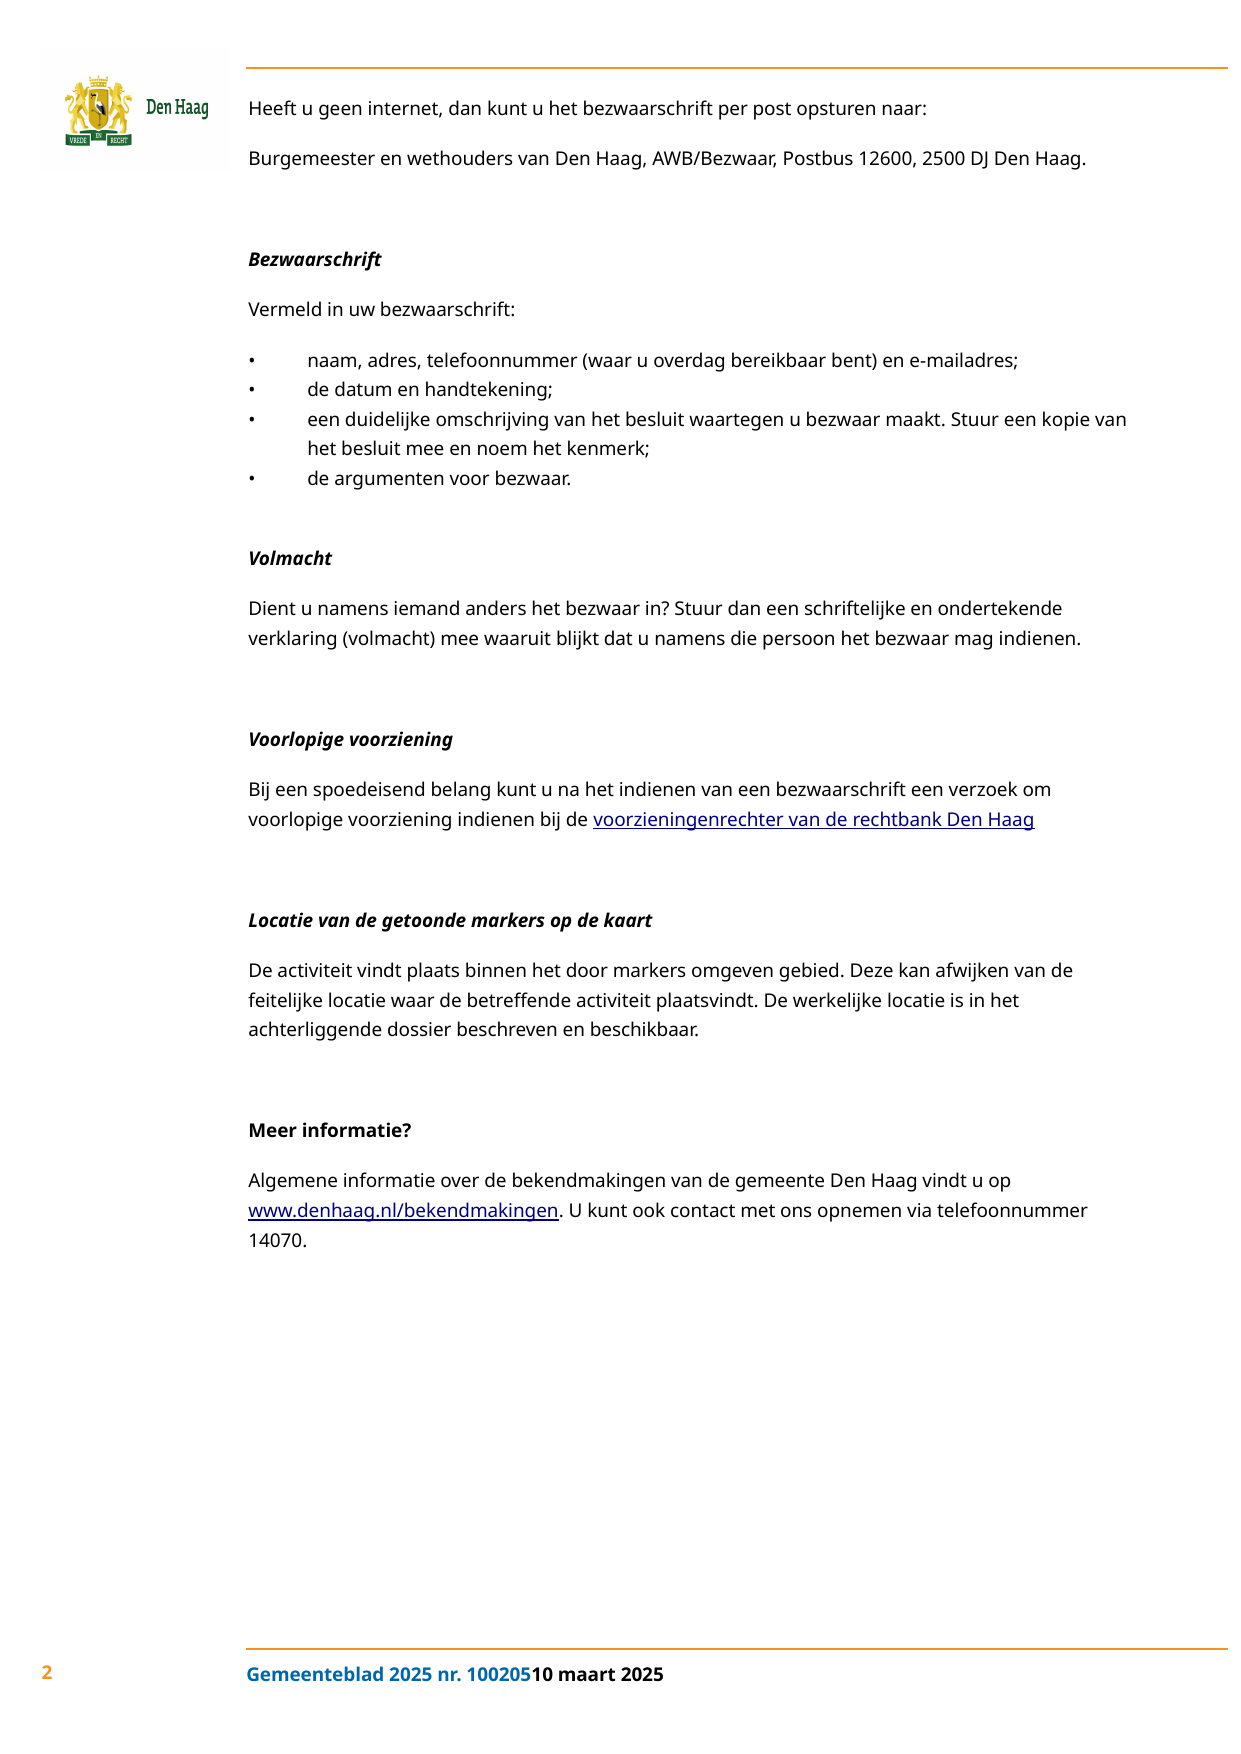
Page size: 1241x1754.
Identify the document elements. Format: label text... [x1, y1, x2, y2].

text Bezwaarschrift [248, 246, 1152, 272]
text Locatie van de getoonde markers op de kaart [248, 907, 1152, 933]
text De activiteit vindt plaats binnen het door markers omgeven gebied. Deze kan afwijken van de feitelijke locatie waar de betreffende activiteit plaatsvindt. De werkelijke locatie is in het achterliggende dossier beschreven en beschikbaar. [248, 957, 1152, 1042]
text Heeft u geen internet, dan kunt u het bezwaarschrift per post opsturen naar: [248, 95, 1152, 121]
picture [41, 47, 231, 172]
text Vermeld in uw bezwaarschrift: [248, 296, 1152, 322]
list een duidelijke omschrijving van het besluit waartegen u bezwaar maakt. Stuur een kopie van het besluit mee en noem het kenmerk; [248, 406, 1152, 461]
list de argumenten voor bezwaar. [248, 465, 1152, 491]
text Burgemeester en wethouders van Den Haag, AWB/Bezwaar, Postbus 12600, 2500 DJ Den Haag. [248, 145, 1152, 171]
list de datum en handtekening; [248, 376, 1152, 402]
text Bij een spoedeisend belang kunt u na het indienen van een bezwaarschrift een verzoek om voorlopige voorziening indienen bij de voorzieningenrechter van de rechtbank Den Haag [248, 776, 1152, 832]
text Meer informatie? [248, 1117, 1152, 1143]
text Volmacht [248, 545, 1152, 571]
list naam, adres, telefoonnummer (waar u overdag bereikbaar bent) en e-mailadres; [248, 347, 1152, 373]
text Dient u namens iemand anders het bezwaar in? Stuur dan een schriftelijke en ondertekende verklaring (volmacht) mee waaruit blijkt dat u namens die persoon het bezwaar mag indienen. [248, 596, 1152, 651]
text Voorlopige voorziening [248, 726, 1152, 752]
text Algemene informatie over de bekendmakingen van de gemeente Den Haag vindt u op www.denhaag.nl/bekendmakingen. U kunt ook contact met ons opnemen via telefoonnummer 14070. [248, 1168, 1152, 1253]
